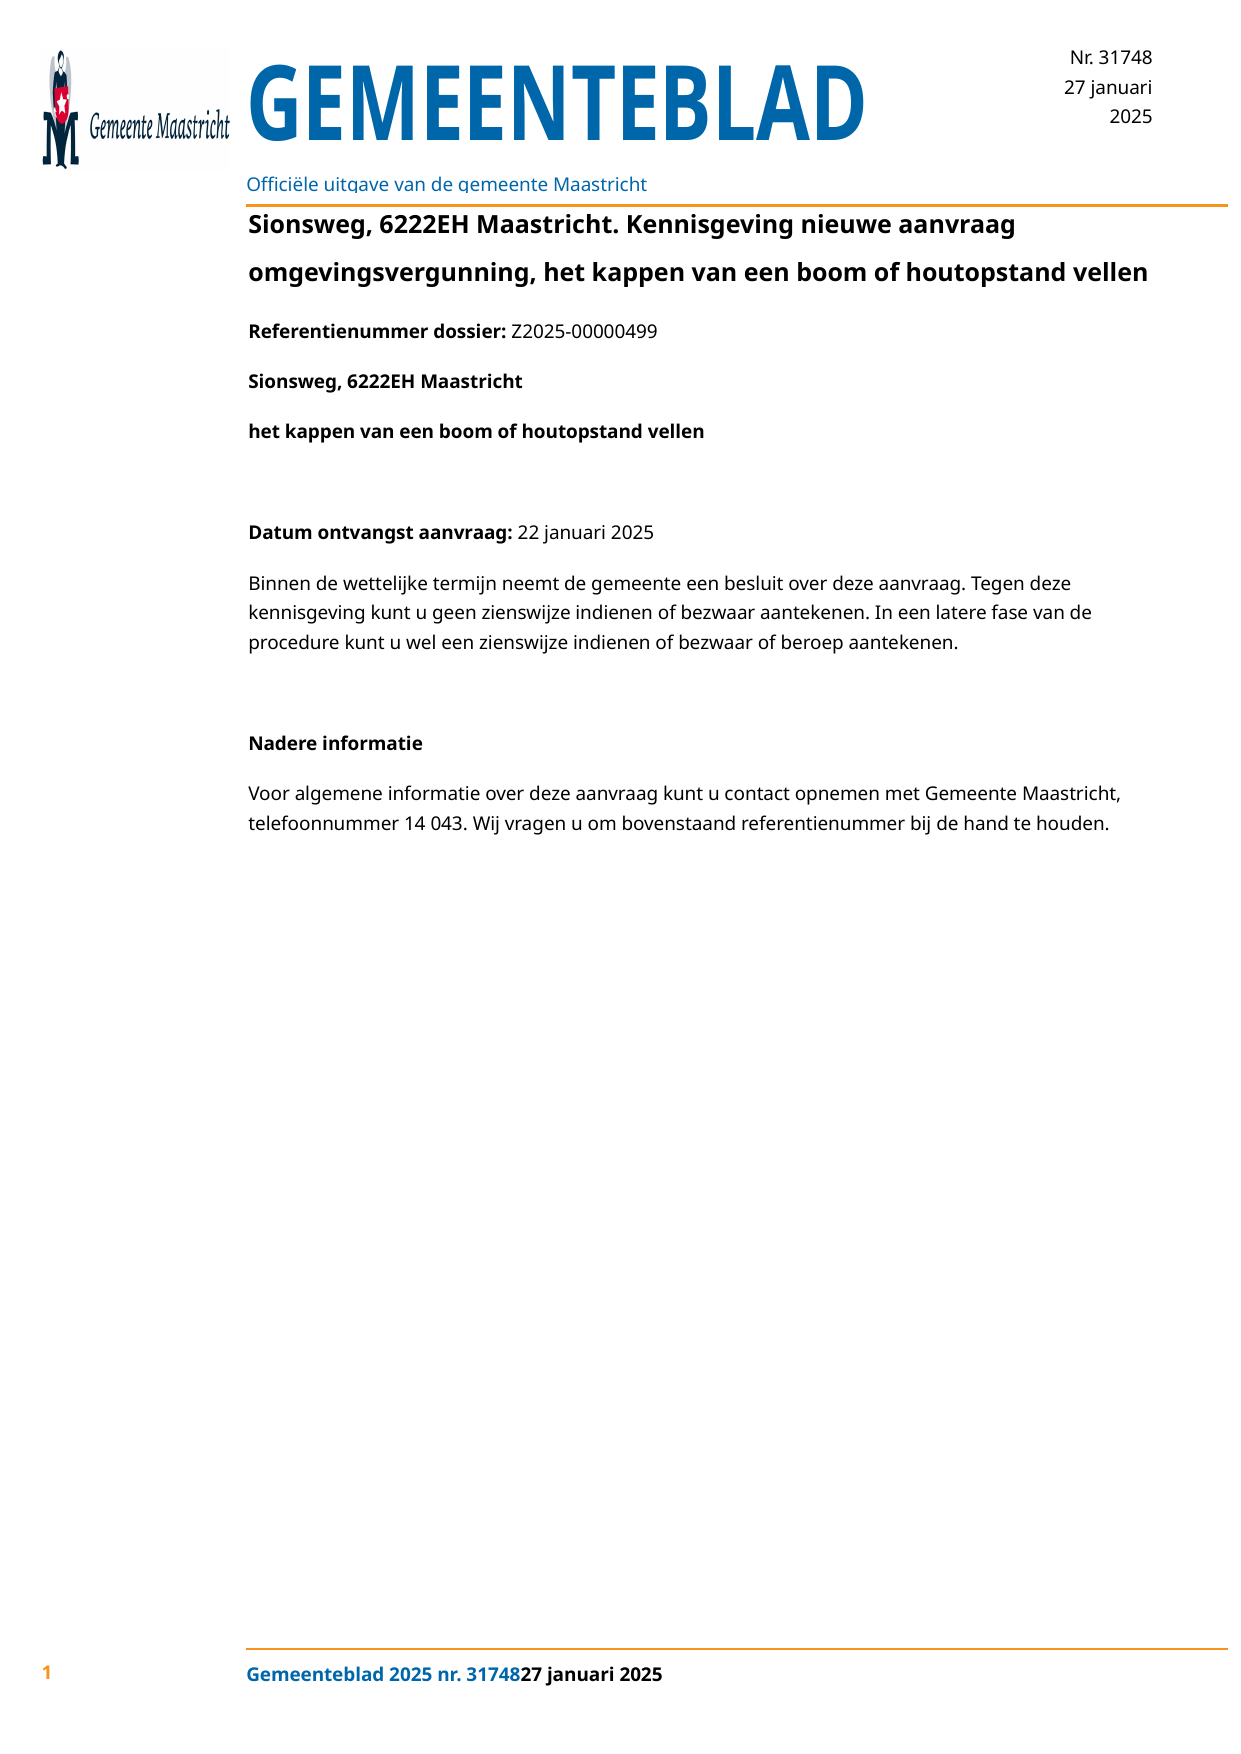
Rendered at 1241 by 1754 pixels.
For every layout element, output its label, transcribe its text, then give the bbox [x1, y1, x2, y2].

text Datum ontvangst aanvraag: 22 januari 2025 [248, 519, 1152, 545]
text Nadere informatie [248, 730, 1152, 756]
text het kappen van een boom of houtopstand vellen [248, 419, 1152, 444]
text Referentienummer dossier: Z2025-00000499 [248, 318, 1152, 344]
text Binnen de wettelijke termijn neemt de gemeente een besluit over deze aanvraag. Tegen deze kennisgeving kunt u geen zienswijze indienen of bezwaar aantekenen. In een latere fase van de procedure kunt u wel een zienswijze indienen of bezwaar of beroep aantekenen. [248, 570, 1152, 655]
text Sionsweg, 6222EH Maastricht. Kennisgeving nieuwe aanvraag omgevingsvergunning, het kappen van een boom of houtopstand vellen [248, 207, 1152, 288]
text Voor algemene informatie over deze aanvraag kunt u contact opnemen met Gemeente Maastricht, telefoonnummer 14 043. Wij vragen u om bovenstaand referentienummer bij de hand te houden. [248, 780, 1152, 836]
picture [41, 47, 231, 172]
text Sionsweg, 6222EH Maastricht [248, 368, 1152, 394]
